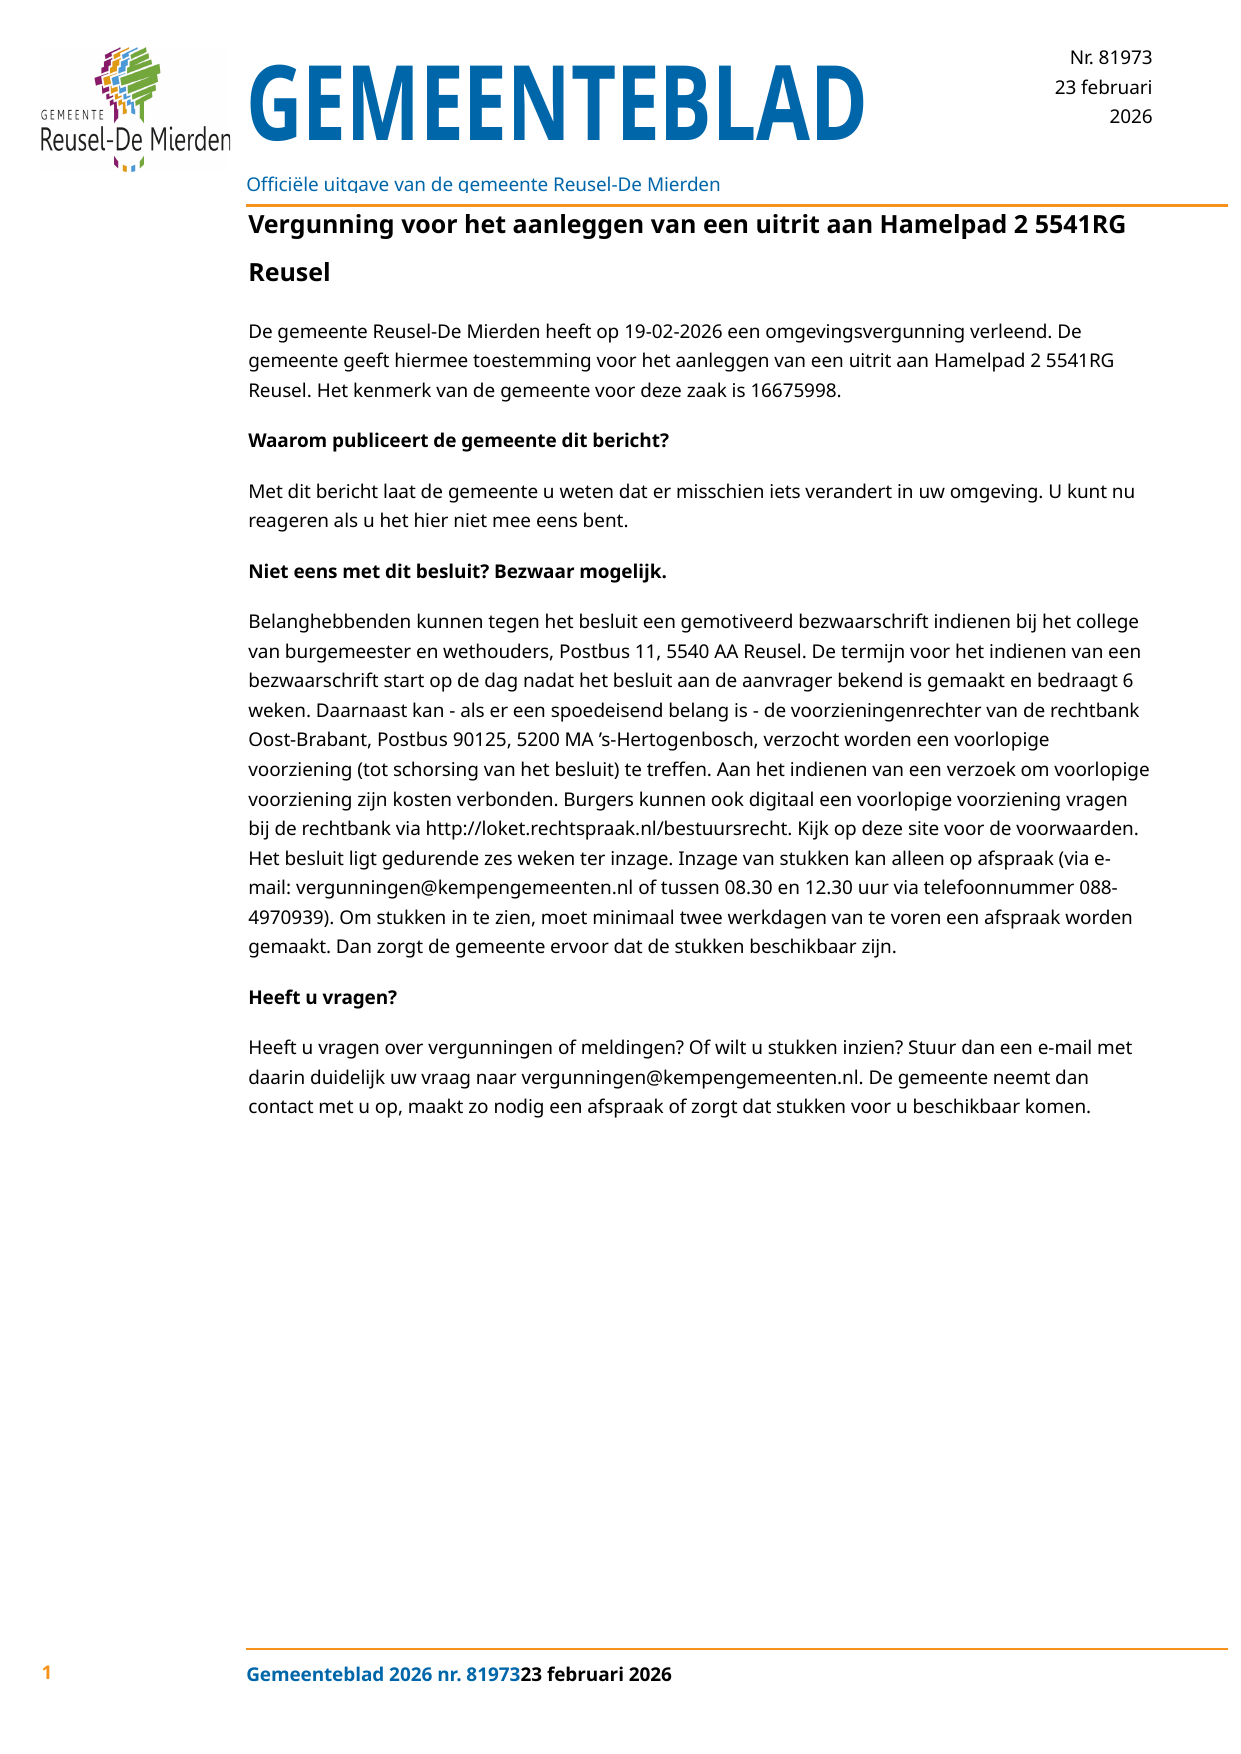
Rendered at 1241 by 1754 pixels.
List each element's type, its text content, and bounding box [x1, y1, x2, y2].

text Met dit bericht laat de gemeente u weten dat er misschien iets verandert in uw omgeving. U kunt nu reageren als u het hier niet mee eens bent. [248, 478, 1152, 533]
text Waarom publiceert de gemeente dit bericht? [248, 427, 1152, 453]
text Heeft u vragen? [248, 984, 1152, 1010]
text Heeft u vragen over vergunningen of meldingen? Of wilt u stukken inzien? Stuur dan een e-mail met daarin duidelijk uw vraag naar vergunningen@kempengemeenten.nl. De gemeente neemt dan contact met u op, maakt zo nodig een afspraak of zorgt dat stukken voor u beschikbaar komen. [248, 1034, 1152, 1119]
picture [41, 47, 231, 172]
text Vergunning voor het aanleggen van een uitrit aan Hamelpad 2 5541RG Reusel [248, 207, 1152, 288]
text Belanghebbenden kunnen tegen het besluit een gemotiveerd bezwaarschrift indienen bij het college van burgemeester en wethouders, Postbus 11, 5540 AA Reusel. De termijn voor het indienen van een bezwaarschrift start op de dag nadat het besluit aan de aanvrager bekend is gemaakt en bedraagt 6 weken. Daarnaast kan - als er een spoedeisend belang is - de voorzieningenrechter van de rechtbank Oost-Brabant, Postbus 90125, 5200 MA ’s-Hertogenbosch, verzocht worden een voorlopige voorziening (tot schorsing van het besluit) te treffen. Aan het indienen van een verzoek om voorlopige voorziening zijn kosten verbonden. Burgers kunnen ook digitaal een voorlopige voorziening vragen bij de rechtbank via http://loket.rechtspraak.nl/bestuursrecht. Kijk op deze site voor de voorwaarden. Het besluit ligt gedurende zes weken ter inzage. Inzage van stukken kan alleen op afspraak (via e-mail: vergunningen@kempengemeenten.nl of tussen 08.30 en 12.30 uur via telefoonnummer 088-4970939). Om stukken in te zien, moet minimaal twee werkdagen van te voren een afspraak worden gemaakt. Dan zorgt de gemeente ervoor dat de stukken beschikbaar zijn. [248, 608, 1152, 959]
text Niet eens met dit besluit? Bezwaar mogelijk. [248, 558, 1152, 584]
text De gemeente Reusel-De Mierden heeft op 19-02-2026 een omgevingsvergunning verleend. De gemeente geeft hiermee toestemming voor het aanleggen van een uitrit aan Hamelpad 2 5541RG Reusel. Het kenmerk van de gemeente voor deze zaak is 16675998. [248, 318, 1152, 403]
